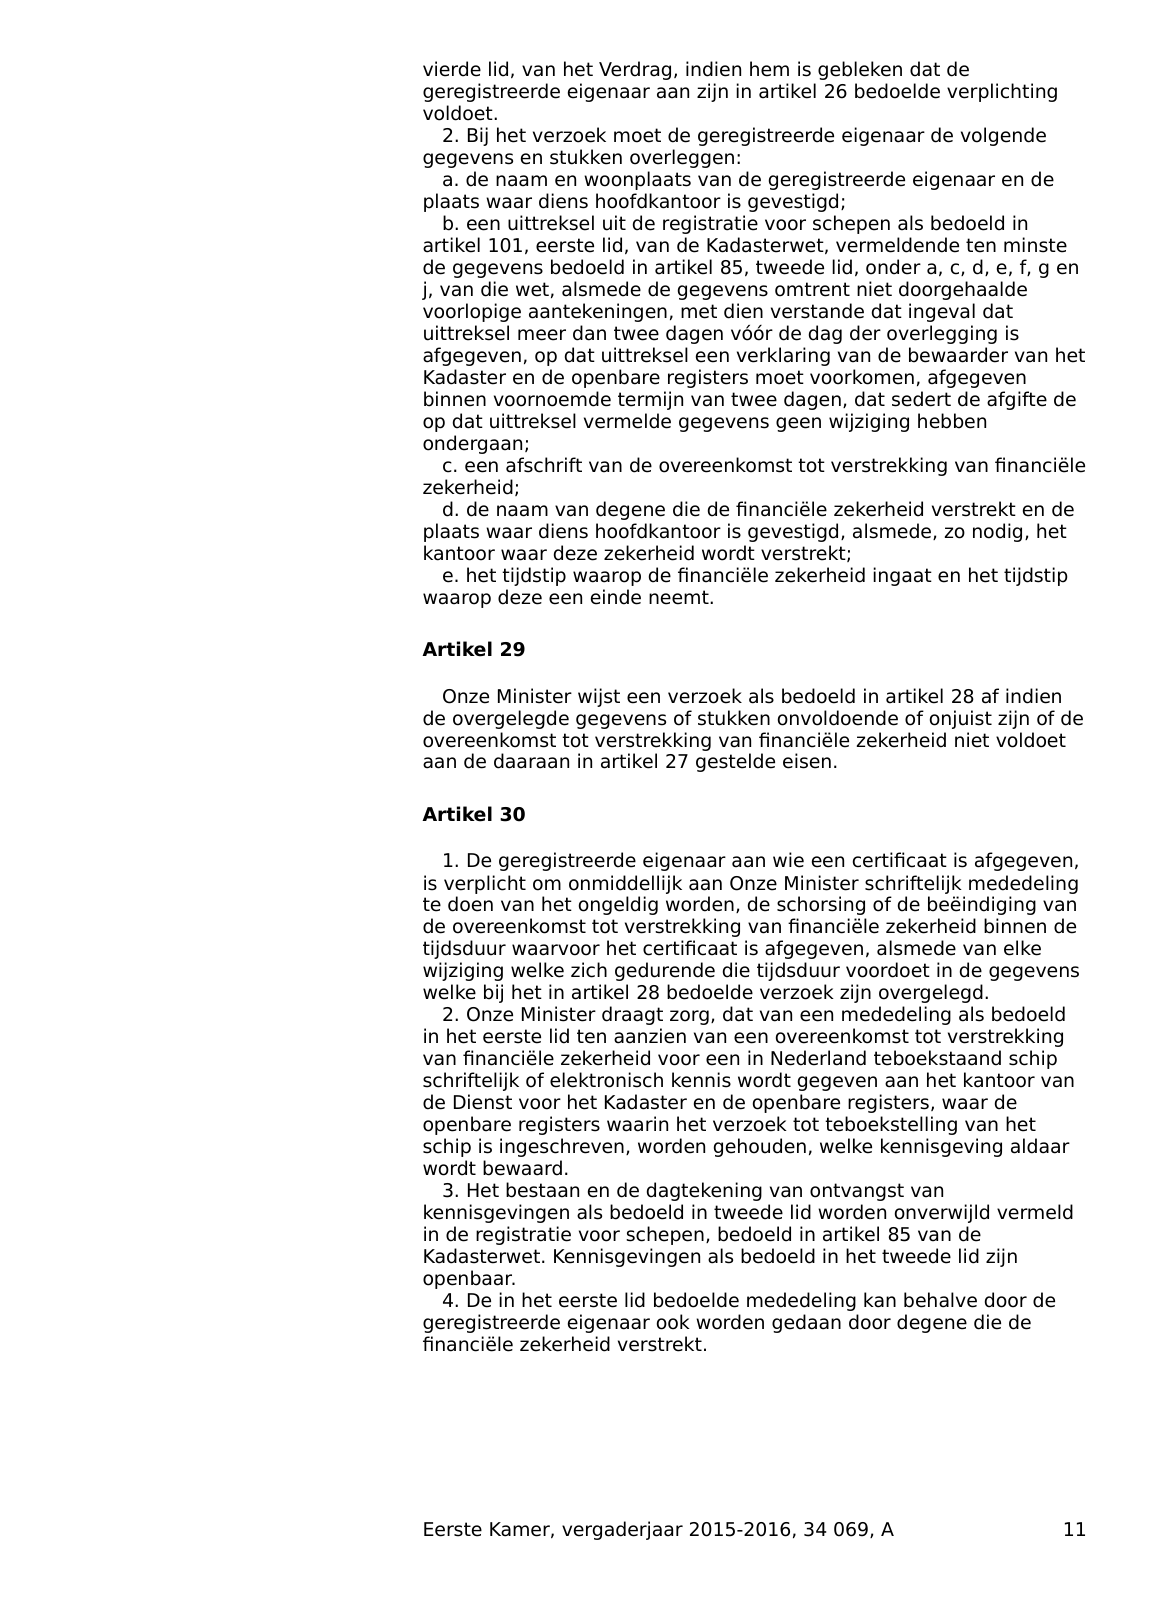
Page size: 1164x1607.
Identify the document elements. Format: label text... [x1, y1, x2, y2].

text e. het tijdstip waarop de financiële zekerheid ingaat en het tijdstip waarop deze een einde neemt. [422, 564, 1087, 608]
text Onze Minister wijst een verzoek als bedoeld in artikel 28 af indien de overgelegde gegevens of stukken onvoldoende of onjuist zijn of de overeenkomst tot verstrekking van financiële zekerheid niet voldoet aan de daaraan in artikel 27 gestelde eisen. [422, 686, 1087, 773]
text c. een afschrift van de overeenkomst tot verstrekking van financiële zekerheid; [422, 455, 1087, 499]
text 1. De geregistreerde eigenaar aan wie een certificaat is afgegeven, is verplicht om onmiddellijk aan Onze Minister schriftelijk mededeling te doen van het ongeldig worden, de schorsing of de beëindiging van de overeenkomst tot verstrekking van financiële zekerheid binnen de tijdsduur waarvoor het certificaat is afgegeven, alsmede van elke wijziging welke zich gedurende die tijdsduur voordoet in de gegevens welke bij het in artikel 28 bedoelde verzoek zijn overgelegd. [422, 850, 1087, 1004]
subtitle Artikel 30 [422, 803, 1087, 825]
text d. de naam van degene die de financiële zekerheid verstrekt en de plaats waar diens hoofdkantoor is gevestigd, alsmede, zo nodig, het kantoor waar deze zekerheid wordt verstrekt; [422, 499, 1087, 564]
text 4. De in het eerste lid bedoelde mededeling kan behalve door de geregistreerde eigenaar ook worden gedaan door degene die de financiële zekerheid verstrekt. [422, 1290, 1087, 1356]
text a. de naam en woonplaats van de geregistreerde eigenaar en de plaats waar diens hoofdkantoor is gevestigd; [422, 169, 1087, 213]
text vierde lid, van het Verdrag, indien hem is gebleken dat de geregistreerde eigenaar aan zijn in artikel 26 bedoelde verplichting voldoet. [422, 59, 1087, 125]
subtitle Artikel 29 [422, 638, 1087, 661]
text 3. Het bestaan en de dagtekening van ontvangst van kennisgevingen als bedoeld in tweede lid worden onverwijld vermeld in de registratie voor schepen, bedoeld in artikel 85 van de Kadasterwet. Kennisgevingen als bedoeld in het tweede lid zijn openbaar. [422, 1180, 1087, 1290]
text b. een uittreksel uit de registratie voor schepen als bedoeld in artikel 101, eerste lid, van de Kadasterwet, vermeldende ten minste de gegevens bedoeld in artikel 85, tweede lid, onder a, c, d, e, f, g en j, van die wet, alsmede de gegevens omtrent niet doorgehaalde voorlopige aantekeningen, met dien verstande dat ingeval dat uittreksel meer dan twee dagen vóór de dag der overlegging is afgegeven, op dat uittreksel een verklaring van de bewaarder van het Kadaster en de openbare registers moet voorkomen, afgegeven binnen voornoemde termijn van twee dagen, dat sedert de afgifte de op dat uittreksel vermelde gegevens geen wijziging hebben ondergaan; [422, 213, 1087, 455]
text 2. Bij het verzoek moet de geregistreerde eigenaar de volgende gegevens en stukken overleggen: [422, 125, 1087, 169]
text 2. Onze Minister draagt zorg, dat van een mededeling als bedoeld in het eerste lid ten aanzien van een overeenkomst tot verstrekking van financiële zekerheid voor een in Nederland teboekstaand schip schriftelijk of elektronisch kennis wordt gegeven aan het kantoor van de Dienst voor het Kadaster en de openbare registers, waar de openbare registers waarin het verzoek tot teboekstelling van het schip is ingeschreven, worden gehouden, welke kennisgeving aldaar wordt bewaard. [422, 1004, 1087, 1180]
